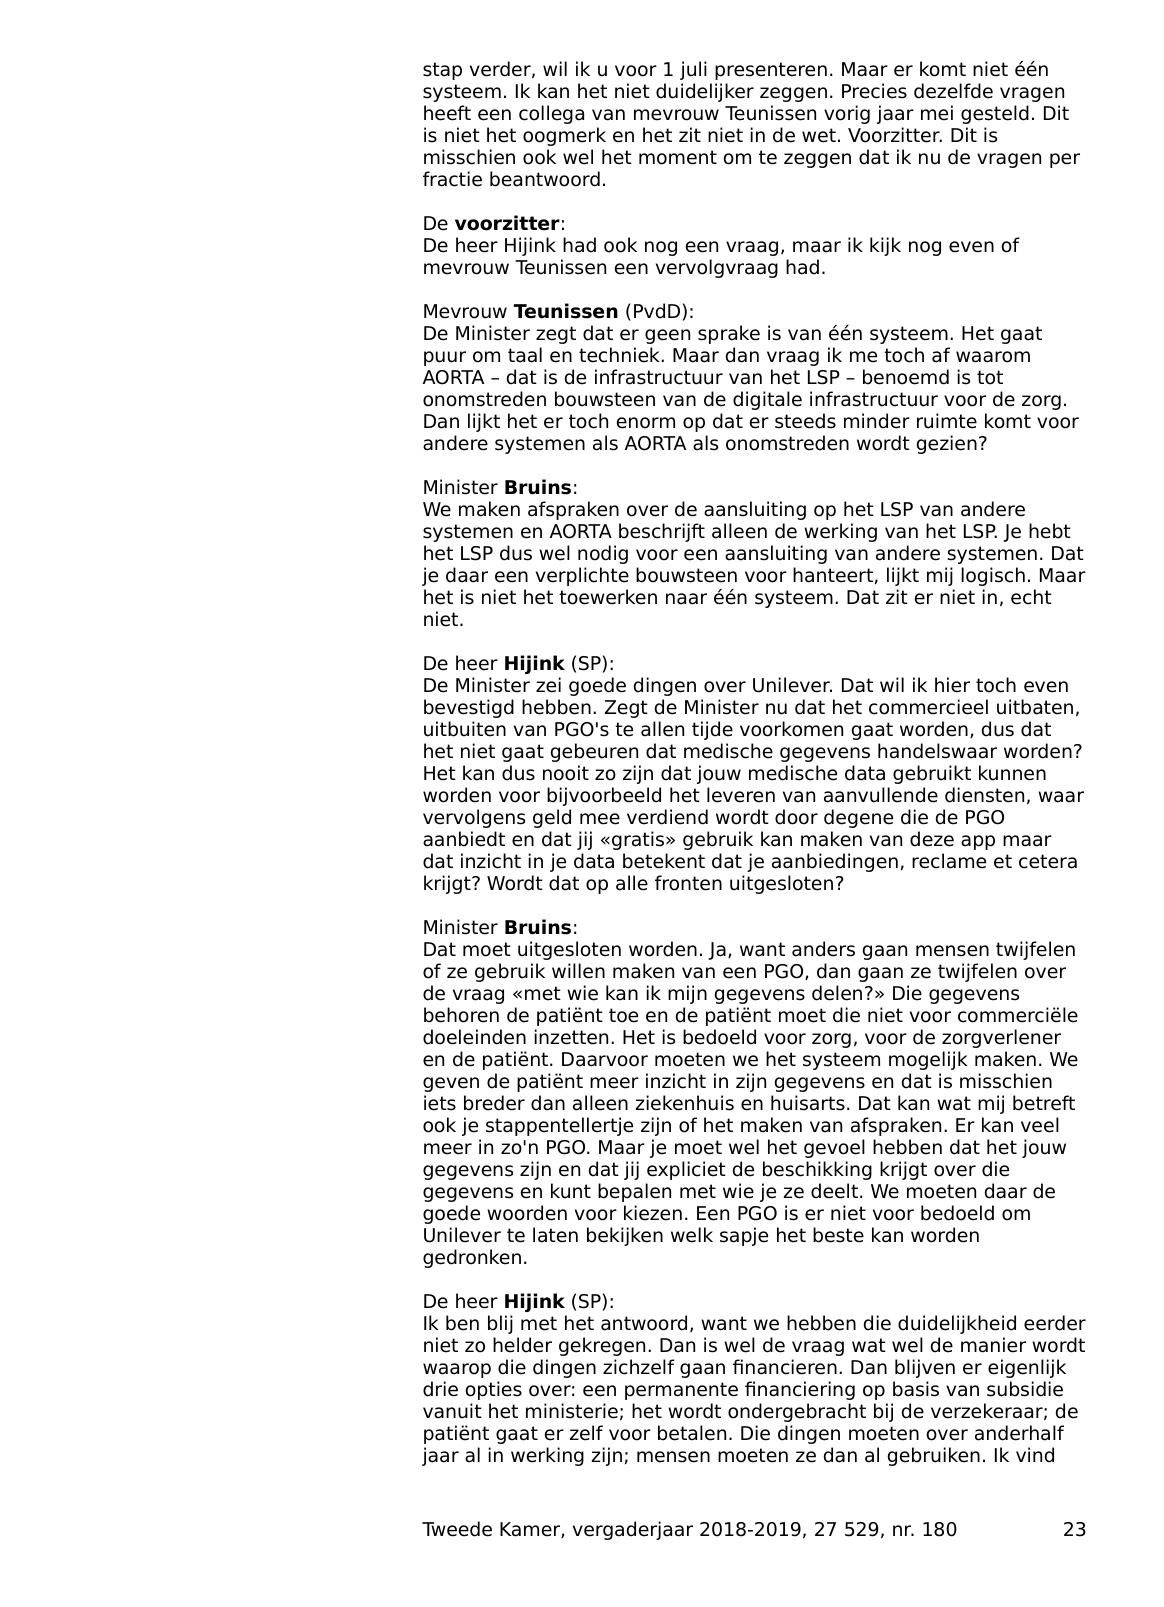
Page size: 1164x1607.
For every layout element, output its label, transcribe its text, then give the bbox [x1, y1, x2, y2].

text De heer Hijink had ook nog een vraag, maar ik kijk nog even of mevrouw Teunissen een vervolgvraag had. [422, 235, 1087, 279]
text De Minister zegt dat er geen sprake is van één systeem. Het gaat puur om taal en techniek. Maar dan vraag ik me toch af waarom AORTA – dat is de infrastructuur van het LSP – benoemd is tot onomstreden bouwsteen van de digitale infrastructuur voor de zorg. Dan lijkt het er toch enorm op dat er steeds minder ruimte komt voor andere systemen als AORTA als onomstreden wordt gezien? [422, 323, 1087, 455]
text De voorzitter: [422, 213, 1087, 235]
text stap verder, wil ik u voor 1 juli presenteren. Maar er komt niet één systeem. Ik kan het niet duidelijker zeggen. Precies dezelfde vragen heeft een collega van mevrouw Teunissen vorig jaar mei gesteld. Dit is niet het oogmerk en het zit niet in de wet. Voorzitter. Dit is misschien ook wel het moment om te zeggen dat ik nu de vragen per fractie beantwoord. [422, 59, 1087, 191]
text Mevrouw Teunissen (PvdD): [422, 301, 1087, 323]
text Minister Bruins: [422, 917, 1087, 939]
text Minister Bruins: [422, 477, 1087, 499]
text Dat moet uitgesloten worden. Ja, want anders gaan mensen twijfelen of ze gebruik willen maken van een PGO, dan gaan ze twijfelen over de vraag «met wie kan ik mijn gegevens delen?» Die gegevens behoren de patiënt toe en de patiënt moet die niet voor commerciële doeleinden inzetten. Het is bedoeld voor zorg, voor de zorgverlener en de patiënt. Daarvoor moeten we het systeem mogelijk maken. We geven de patiënt meer inzicht in zijn gegevens en dat is misschien iets breder dan alleen ziekenhuis en huisarts. Dat kan wat mij betreft ook je stappentellertje zijn of het maken van afspraken. Er kan veel meer in zo'n PGO. Maar je moet wel het gevoel hebben dat het jouw gegevens zijn en dat jij expliciet de beschikking krijgt over die gegevens en kunt bepalen met wie je ze deelt. We moeten daar de goede woorden voor kiezen. Een PGO is er niet voor bedoeld om Unilever te laten bekijken welk sapje het beste kan worden gedronken. [422, 939, 1087, 1269]
text Ik ben blij met het antwoord, want we hebben die duidelijkheid eerder niet zo helder gekregen. Dan is wel de vraag wat wel de manier wordt waarop die dingen zichzelf gaan financieren. Dan blijven er eigenlijk drie opties over: een permanente financiering op basis van subsidie vanuit het ministerie; het wordt ondergebracht bij de verzekeraar; de patiënt gaat er zelf voor betalen. Die dingen moeten over anderhalf jaar al in werking zijn; mensen moeten ze dan al gebruiken. Ik vind [422, 1313, 1087, 1467]
text De Minister zei goede dingen over Unilever. Dat wil ik hier toch even bevestigd hebben. Zegt de Minister nu dat het commercieel uitbaten, uitbuiten van PGO's te allen tijde voorkomen gaat worden, dus dat het niet gaat gebeuren dat medische gegevens handelswaar worden? Het kan dus nooit zo zijn dat jouw medische data gebruikt kunnen worden voor bijvoorbeeld het leveren van aanvullende diensten, waar vervolgens geld mee verdiend wordt door degene die de PGO aanbiedt en dat jij «gratis» gebruik kan maken van deze app maar dat inzicht in je data betekent dat je aanbiedingen, reclame et cetera krijgt? Wordt dat op alle fronten uitgesloten? [422, 675, 1087, 895]
text De heer Hijink (SP): [422, 653, 1087, 675]
text We maken afspraken over de aansluiting op het LSP van andere systemen en AORTA beschrijft alleen de werking van het LSP. Je hebt het LSP dus wel nodig voor een aansluiting van andere systemen. Dat je daar een verplichte bouwsteen voor hanteert, lijkt mij logisch. Maar het is niet het toewerken naar één systeem. Dat zit er niet in, echt niet. [422, 499, 1087, 631]
text De heer Hijink (SP): [422, 1291, 1087, 1313]
